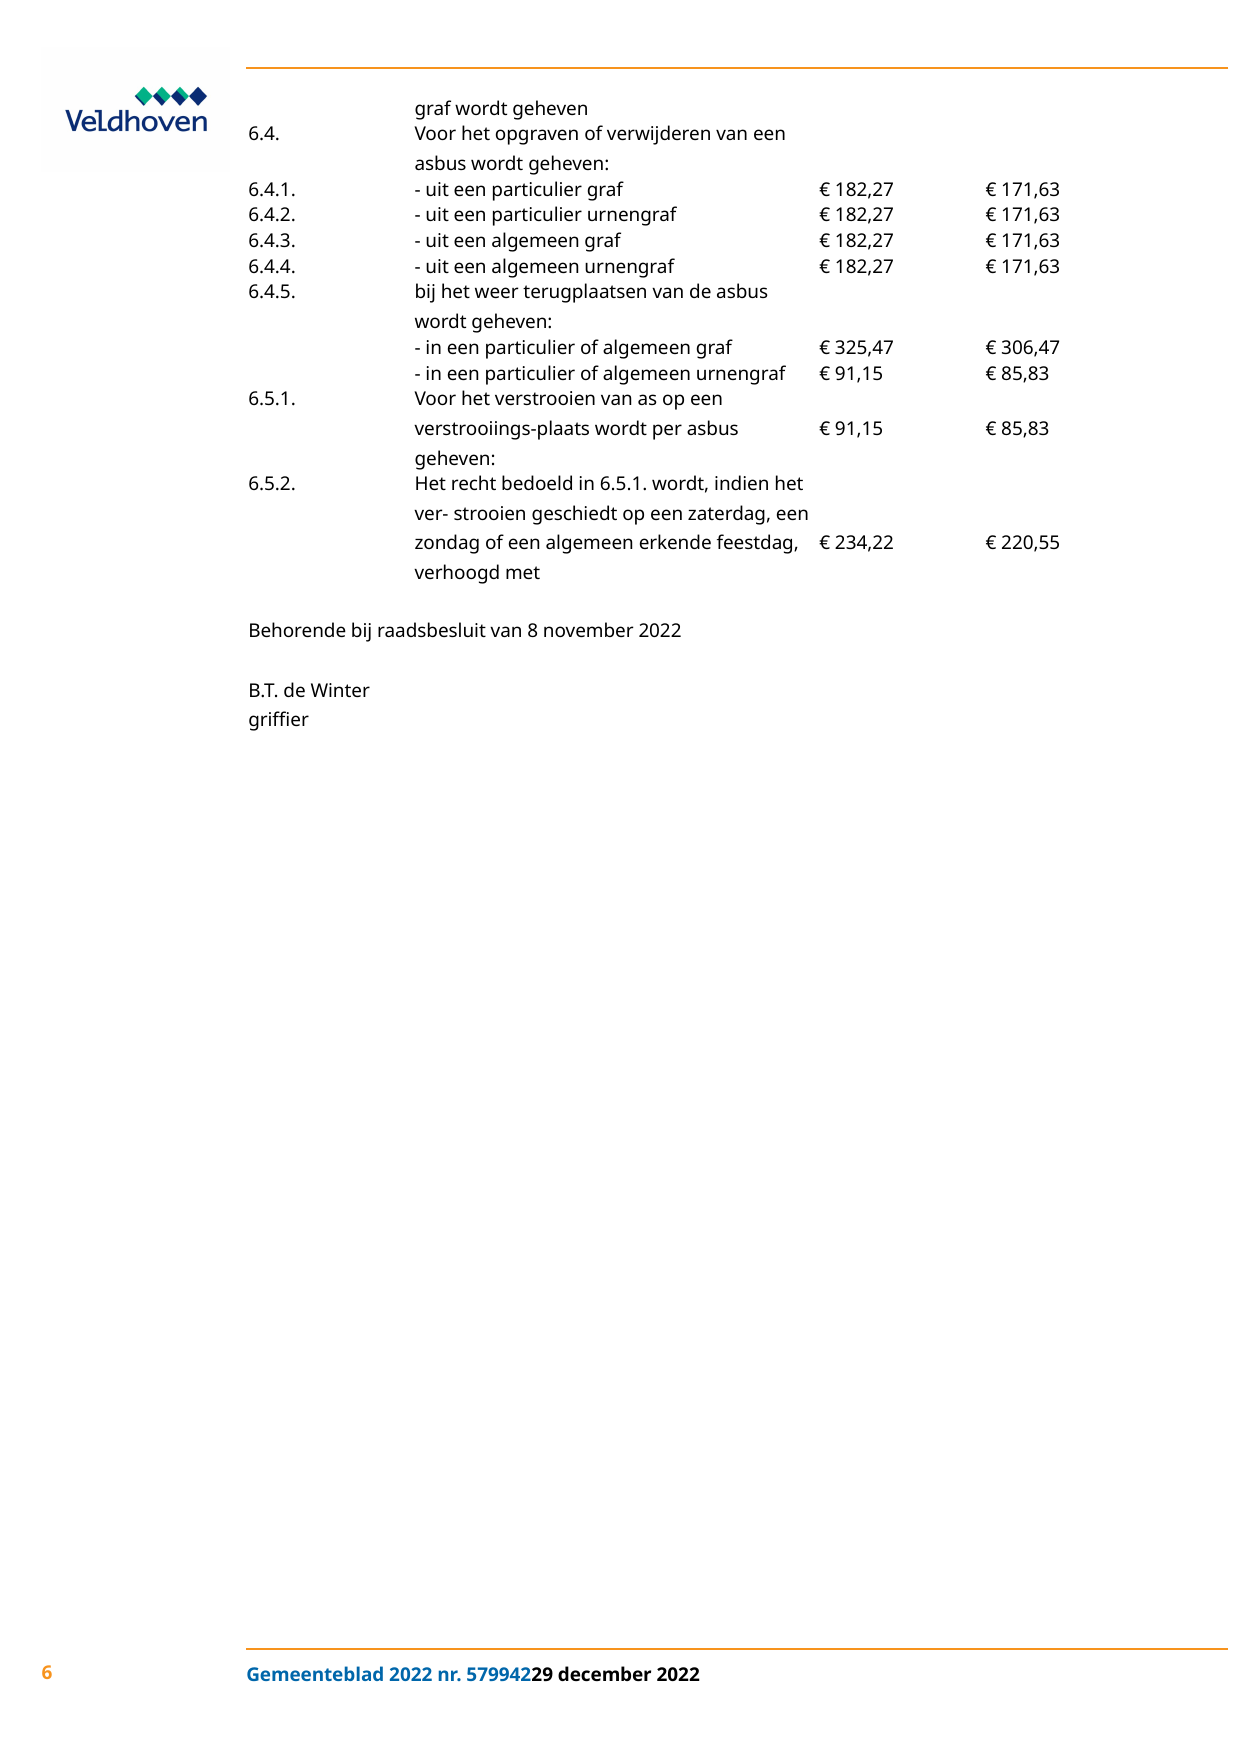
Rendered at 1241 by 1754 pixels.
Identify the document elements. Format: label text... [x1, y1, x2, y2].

table_cell [248, 95, 414, 121]
table_cell € 234,22 [819, 470, 985, 585]
table_cell [985, 95, 1152, 121]
table_cell € 171,63 [985, 227, 1152, 253]
table_cell - uit een particulier graf [414, 176, 819, 202]
table_cell - in een particulier of algemeen graf [414, 334, 819, 360]
table_cell [819, 121, 985, 176]
text Behorende bij raadsbesluit van 8 november 2022 [248, 618, 1152, 643]
table_cell 6.4.4. [248, 253, 414, 279]
table_cell - uit een algemeen urnengraf [414, 253, 819, 279]
table_cell [985, 121, 1152, 176]
table_cell [819, 279, 985, 334]
table_cell € 182,27 [819, 253, 985, 279]
table_cell Het recht bedoeld in 6.5.1. wordt, indien het ver- strooien geschiedt op een zaterdag, een zondag of een algemeen erkende feestdag, verhoogd met [414, 470, 819, 585]
table_cell - in een particulier of algemeen urnengraf [414, 360, 819, 386]
table_cell € 91,15 [819, 386, 985, 470]
table_cell bij het weer terugplaatsen van de asbus wordt geheven: [414, 279, 819, 334]
table_cell € 306,47 [985, 334, 1152, 360]
table_cell € 182,27 [819, 202, 985, 227]
table_cell € 91,15 [819, 360, 985, 386]
table_cell € 182,27 [819, 176, 985, 202]
table_cell 6.4.1. [248, 176, 414, 202]
table_cell € 182,27 [819, 227, 985, 253]
table_cell 6.5.2. [248, 470, 414, 585]
table_cell € 85,83 [985, 386, 1152, 470]
table_cell Voor het verstrooien van as op een verstrooiings-plaats wordt per asbus geheven: [414, 386, 819, 470]
table_cell - uit een algemeen graf [414, 227, 819, 253]
table_cell € 325,47 [819, 334, 985, 360]
table_cell [819, 95, 985, 121]
table_cell 6.5.1. [248, 386, 414, 470]
table_cell € 220,55 [985, 470, 1152, 585]
table_cell € 171,63 [985, 253, 1152, 279]
table_cell € 85,83 [985, 360, 1152, 386]
table_cell 6.4.2. [248, 202, 414, 227]
picture [41, 47, 231, 172]
table_cell 6.4.5. [248, 279, 414, 334]
table_cell Voor het opgraven of verwijderen van een asbus wordt geheven: [414, 121, 819, 176]
table_cell - uit een particulier urnengraf [414, 202, 819, 227]
table_cell [248, 334, 414, 360]
table_cell 6.4.3. [248, 227, 414, 253]
table_cell graf wordt geheven [414, 95, 819, 121]
table_cell [985, 279, 1152, 334]
text B.T. de Winter [248, 677, 1152, 703]
table_cell [248, 360, 414, 386]
table_cell € 171,63 [985, 176, 1152, 202]
table_cell € 171,63 [985, 202, 1152, 227]
table_cell 6.4. [248, 121, 414, 176]
text griffier [248, 706, 1152, 732]
